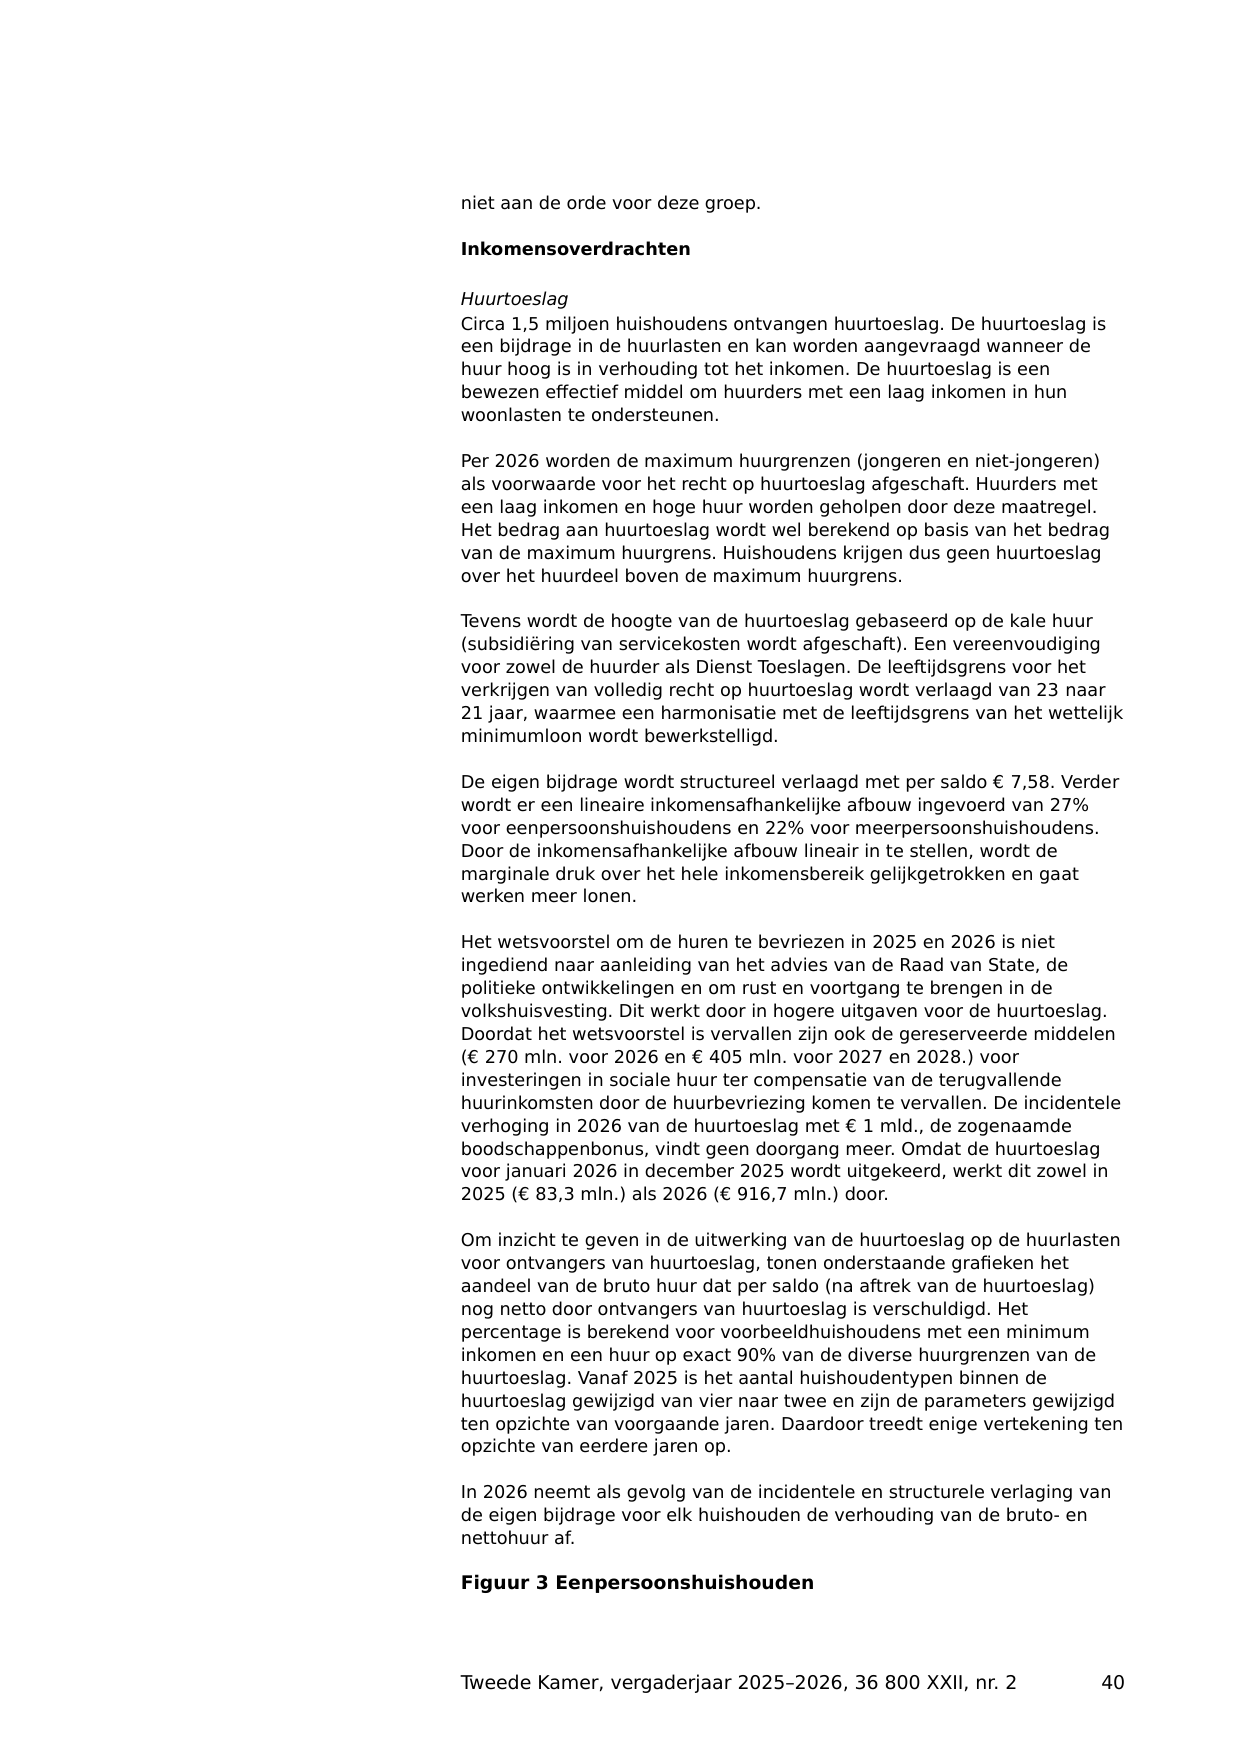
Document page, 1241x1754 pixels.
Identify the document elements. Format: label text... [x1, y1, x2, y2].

title Figuur 3 Eenpersoonshuishouden [461, 1572, 1125, 1594]
text De eigen bijdrage wordt structureel verlaagd met per saldo € 7,58. Verder wordt er een lineaire inkomensafhankelijke afbouw ingevoerd van 27% voor eenpersoonshuishoudens en 22% voor meerpersoonshuishoudens. Door de inkomensafhankelijke afbouw lineair in te stellen, wordt de marginale druk over het hele inkomensbereik gelijkgetrokken en gaat werken meer lonen. [461, 770, 1125, 907]
text Het wetsvoorstel om de huren te bevriezen in 2025 en 2026 is niet ingediend naar aanleiding van het advies van de Raad van State, de politieke ontwikkelingen en om rust en voortgang te brengen in de volkshuisvesting. Dit werkt door in hogere uitgaven voor de huurtoeslag. Doordat het wetsvoorstel is vervallen zijn ook de gereserveerde middelen (€ 270 mln. voor 2026 en € 405 mln. voor 2027 en 2028.) voor investeringen in sociale huur ter compensatie van de terugvallende huurinkomsten door de huurbevriezing komen te vervallen. De incidentele verhoging in 2026 van de huurtoeslag met € 1 mld., de zogenaamde boodschappenbonus, vindt geen doorgang meer. Omdat de huurtoeslag voor januari 2026 in december 2025 wordt uitgekeerd, werkt dit zowel in 2025 (€ 83,3 mln.) als 2026 (€ 916,7 mln.) door. [461, 930, 1125, 1205]
text Circa 1,5 miljoen huishoudens ontvangen huurtoeslag. De huurtoeslag is een bijdrage in de huurlasten en kan worden aangevraagd wanneer de huur hoog is in verhouding tot het inkomen. De huurtoeslag is een bewezen effectief middel om huurders met een laag inkomen in hun woonlasten te ondersteunen. [461, 312, 1125, 426]
text Huurtoeslag [461, 287, 1125, 309]
text Per 2026 worden de maximum huurgrenzen (jongeren en niet-jongeren) als voorwaarde voor het recht op huurtoeslag afgeschaft. Huurders met een laag inkomen en hoge huur worden geholpen door deze maatregel. Het bedrag aan huurtoeslag wordt wel berekend op basis van het bedrag van de maximum huurgrens. Huishoudens krijgen dus geen huurtoeslag over het huurdeel boven de maximum huurgrens. [461, 449, 1125, 587]
text Om inzicht te geven in de uitwerking van de huurtoeslag op de huurlasten voor ontvangers van huurtoeslag, tonen onderstaande grafieken het aandeel van de bruto huur dat per saldo (na aftrek van de huurtoeslag) nog netto door ontvangers van huurtoeslag is verschuldigd. Het percentage is berekend voor voorbeeldhuishoudens met een minimum inkomen en een huur op exact 90% van de diverse huurgrenzen van de huurtoeslag. Vanaf 2025 is het aantal huishoudentypen binnen de huurtoeslag gewijzigd van vier naar twee en zijn de parameters gewijzigd ten opzichte van voorgaande jaren. Daardoor treedt enige vertekening ten opzichte van eerdere jaren op. [461, 1228, 1125, 1457]
text In 2026 neemt als gevolg van de incidentele en structurele verlaging van de eigen bijdrage voor elk huishouden de verhouding van de bruto- en nettohuur af. [461, 1480, 1125, 1549]
text Tevens wordt de hoogte van de huurtoeslag gebaseerd op de kale huur (subsidiëring van servicekosten wordt afgeschaft). Een vereenvoudiging voor zowel de huurder als Dienst Toeslagen. De leeftijdsgrens voor het verkrijgen van volledig recht op huurtoeslag wordt verlaagd van 23 naar 21 jaar, waarmee een harmonisatie met de leeftijdsgrens van het wettelijk minimumloon wordt bewerkstelligd. [461, 609, 1125, 747]
text Inkomensoverdrachten [461, 237, 1125, 259]
text niet aan de orde voor deze groep. [461, 191, 1125, 214]
